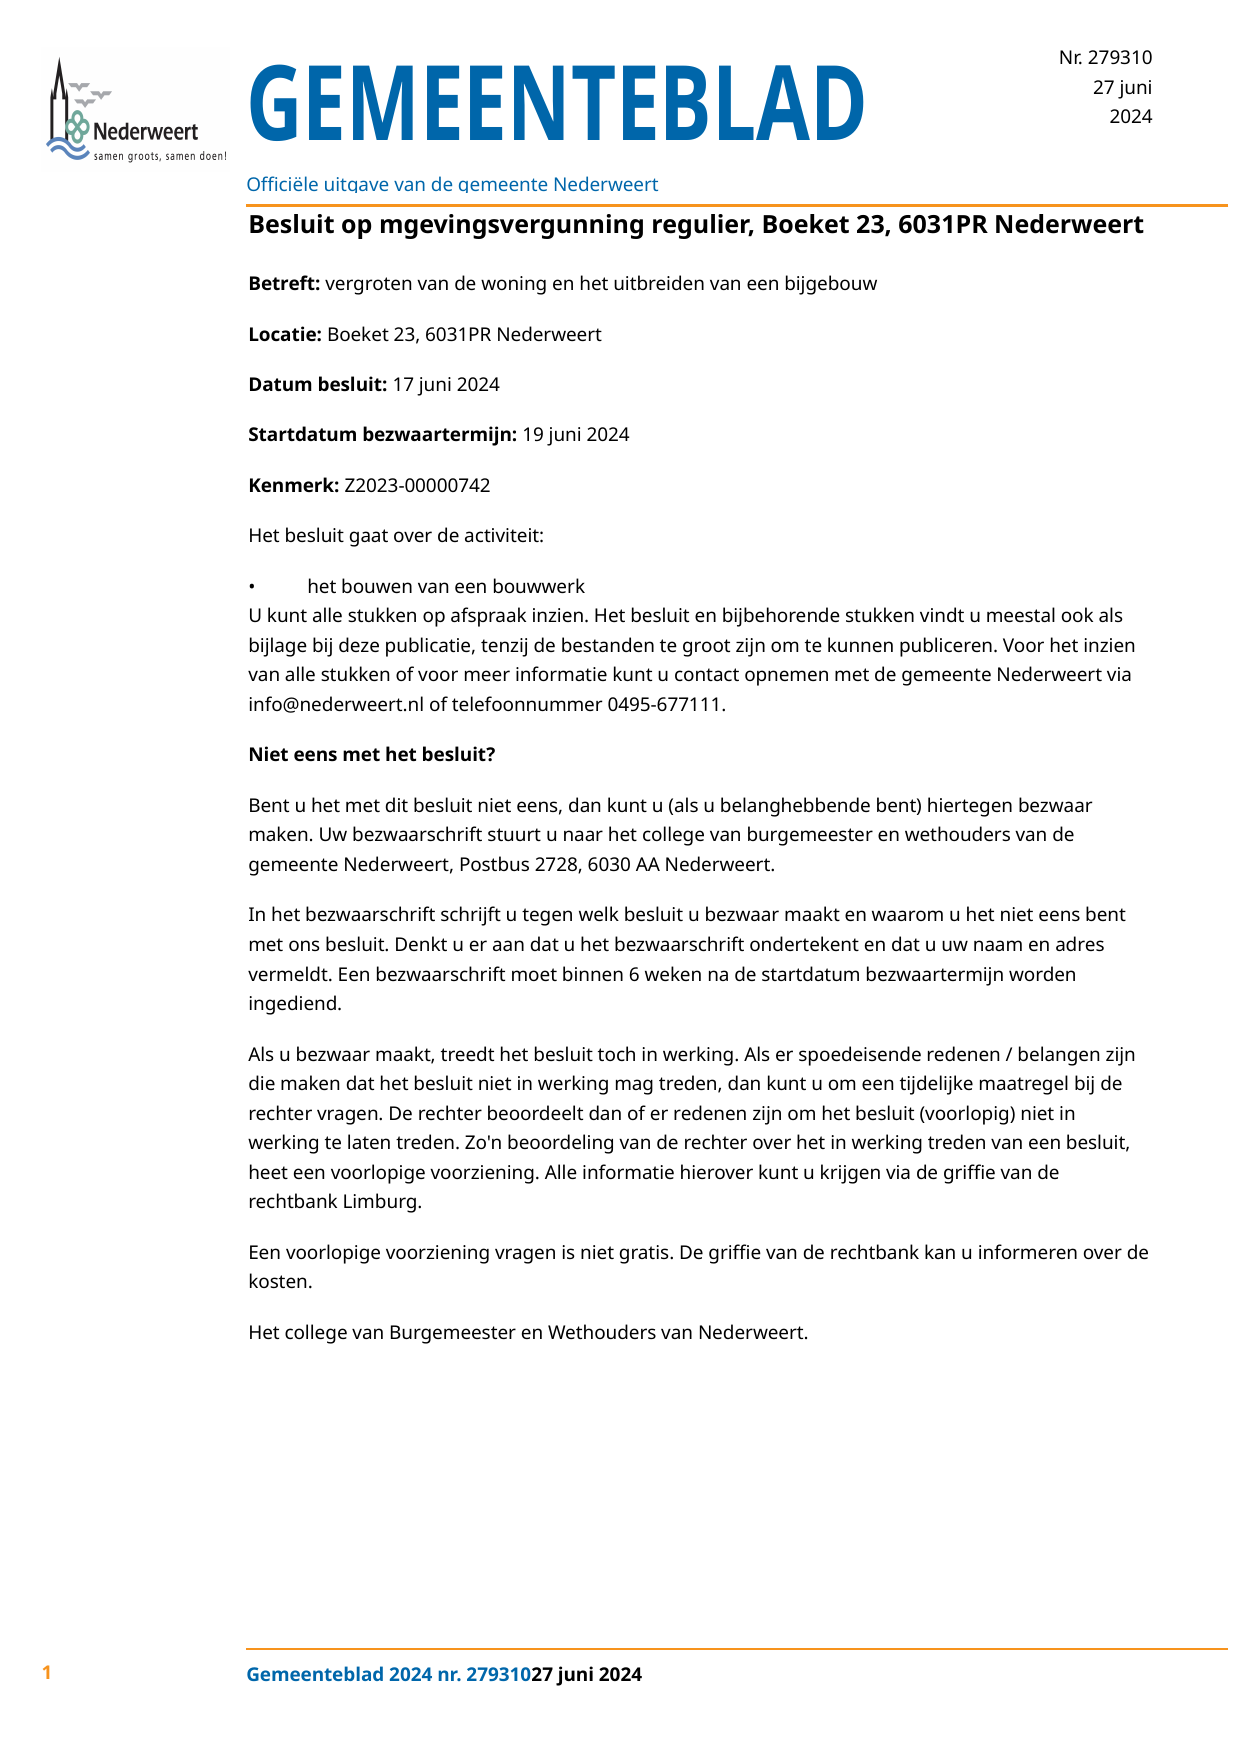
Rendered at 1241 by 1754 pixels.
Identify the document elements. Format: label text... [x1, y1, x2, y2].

picture [41, 47, 231, 172]
text Bent u het met dit besluit niet eens, dan kunt u (als u belanghebbende bent) hiertegen bezwaar maken. Uw bezwaarschrift stuurt u naar het college van burgemeester en wethouders van de gemeente Nederweert, Postbus 2728, 6030 AA Nederweert. [248, 792, 1152, 877]
text Datum besluit: 17 juni 2024 [248, 371, 1152, 397]
text Een voorlopige voorziening vragen is niet gratis. De griffie van de rechtbank kan u informeren over de kosten. [248, 1239, 1152, 1294]
text In het bezwaarschrift schrijft u tegen welk besluit u bezwaar maakt en waarom u het niet eens bent met ons besluit. Denkt u er aan dat u het bezwaarschrift ondertekent en dat u uw naam en adres vermeldt. Een bezwaarschrift moet binnen 6 weken na de startdatum bezwaartermijn worden ingediend. [248, 902, 1152, 1016]
text Betreft: vergroten van de woning en het uitbreiden van een bijgebouw [248, 270, 1152, 296]
text Locatie: Boeket 23, 6031PR Nederweert [248, 321, 1152, 346]
list het bouwen van een bouwwerk [248, 573, 1152, 598]
text U kunt alle stukken op afspraak inzien. Het besluit en bijbehorende stukken vindt u meestal ook als bijlage bij deze publicatie, tenzij de bestanden te groot zijn om te kunnen publiceren. Voor het inzien van alle stukken of voor meer informatie kunt u contact opnemen met de gemeente Nederweert via info@nederweert.nl of telefoonnummer 0495-677111. [248, 602, 1152, 717]
text Het besluit gaat over de activiteit: [248, 522, 1152, 548]
text Besluit op mgevingsvergunning regulier, Boeket 23, 6031PR Nederweert [248, 207, 1152, 241]
text Kenmerk: Z2023-00000742 [248, 472, 1152, 498]
text Als u bezwaar maakt, treedt het besluit toch in werking. Als er spoedeisende redenen / belangen zijn die maken dat het besluit niet in werking mag treden, dan kunt u om een tijdelijke maatregel bij de rechter vragen. De rechter beoordeelt dan of er redenen zijn om het besluit (voorlopig) niet in werking te laten treden. Zo'n beoordeling van de rechter over het in werking treden van een besluit, heet een voorlopige voorziening. Alle informatie hierover kunt u krijgen via de griffie van de rechtbank Limburg. [248, 1041, 1152, 1214]
text Startdatum bezwaartermijn: 19 juni 2024 [248, 422, 1152, 447]
text Het college van Burgemeester en Wethouders van Nederweert. [248, 1319, 1152, 1345]
text Niet eens met het besluit? [248, 742, 1152, 767]
